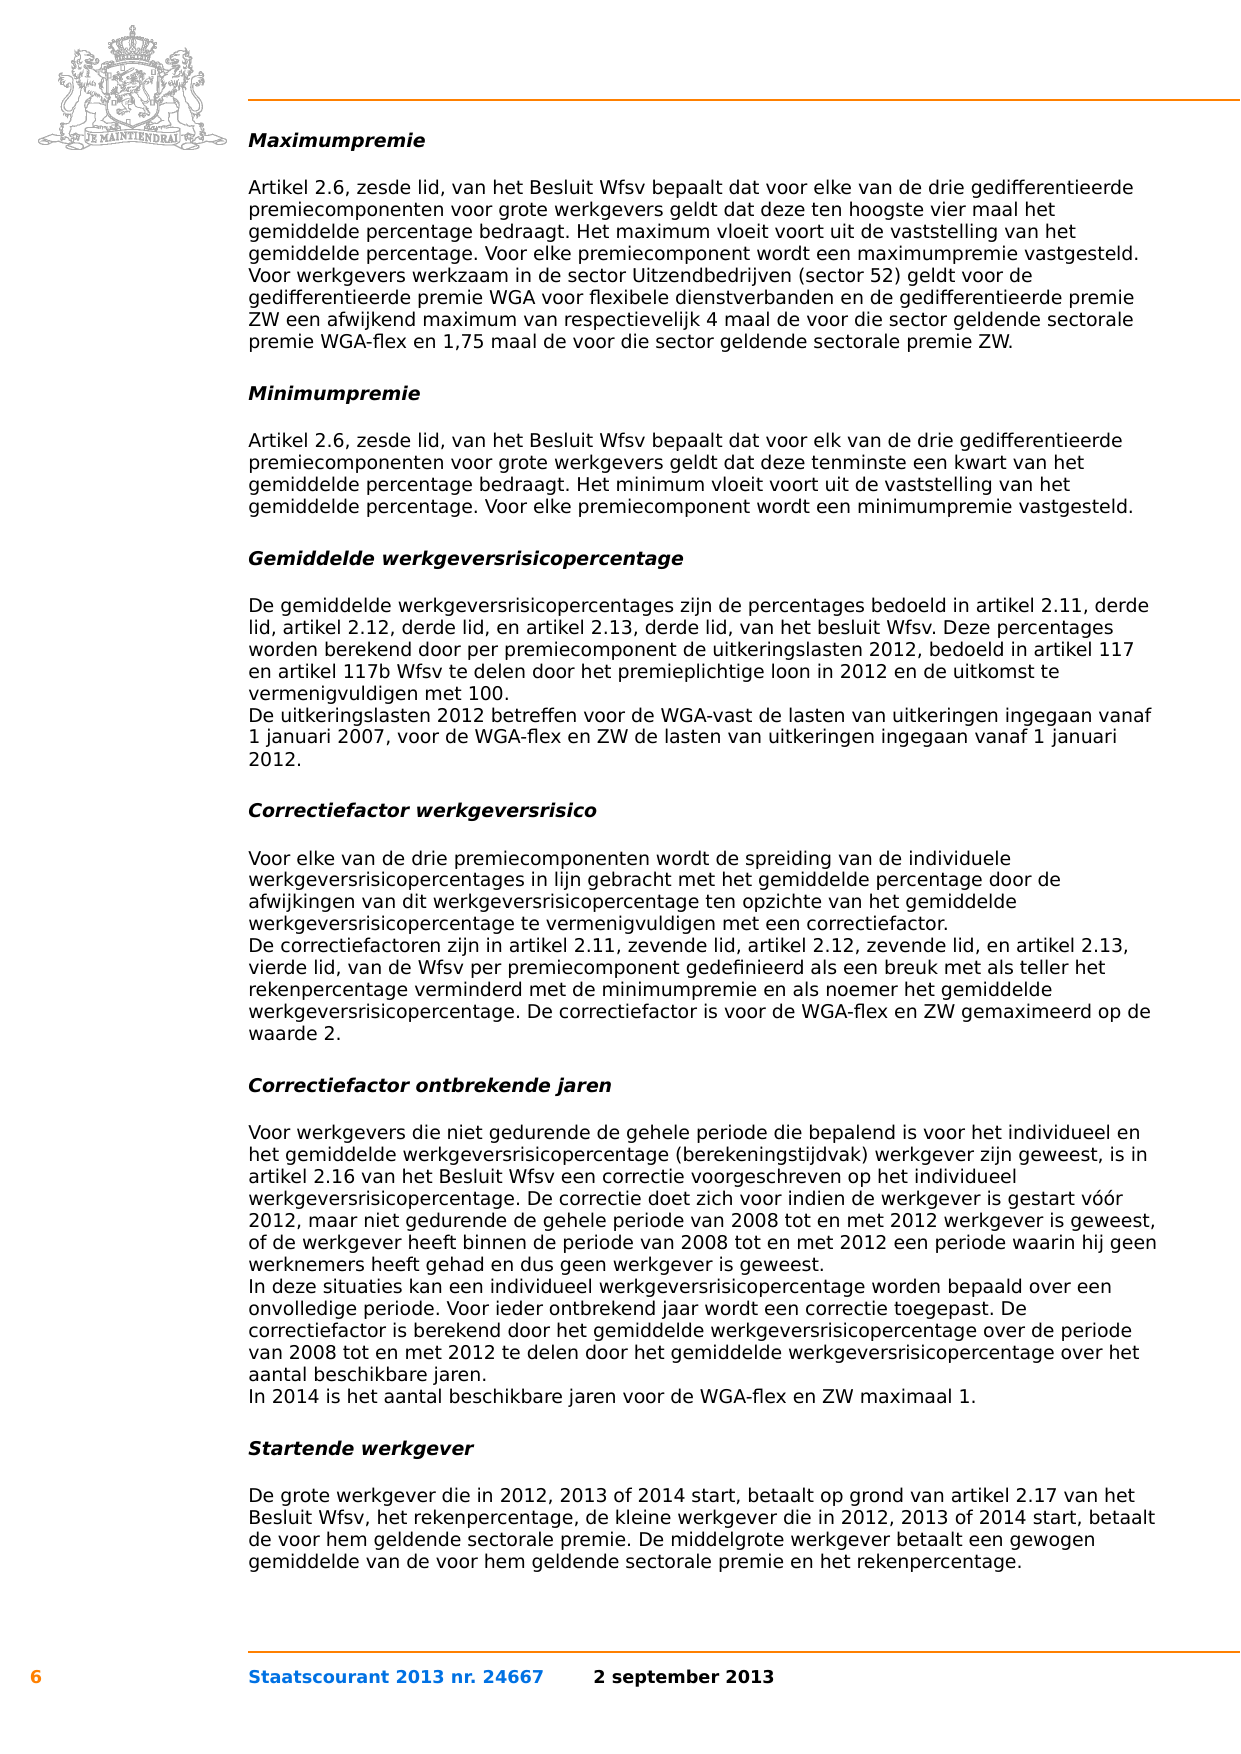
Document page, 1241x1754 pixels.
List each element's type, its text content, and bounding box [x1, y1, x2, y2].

text Voor elke van de drie premiecomponenten wordt de spreiding van de individuele werkgeversrisicopercentages in lijn gebracht met het gemiddelde percentage door de afwijkingen van dit werkgeversrisicopercentage ten opzichte van het gemiddelde werkgeversrisicopercentage te vermenigvuldigen met een correctiefactor. [248, 847, 1163, 935]
text De gemiddelde werkgeversrisicopercentages zijn de percentages bedoeld in artikel 2.11, derde lid, artikel 2.12, derde lid, en artikel 2.13, derde lid, van het besluit Wfsv. Deze percentages worden berekend door per premiecomponent de uitkeringslasten 2012, bedoeld in artikel 117 en artikel 117b Wfsv te delen door het premieplichtige loon in 2012 en de uitkomst te vermenigvuldigen met 100. [248, 594, 1163, 704]
text Artikel 2.6, zesde lid, van het Besluit Wfsv bepaalt dat voor elke van de drie gedifferentieerde premiecomponenten voor grote werkgevers geldt dat deze ten hoogste vier maal het gemiddelde percentage bedraagt. Het maximum vloeit voort uit de vaststelling van het gemiddelde percentage. Voor elke premiecomponent wordt een maximumpremie vastgesteld. [248, 177, 1163, 265]
subtitle Minimumpremie [248, 383, 1163, 405]
picture [38, 25, 227, 150]
subtitle Gemiddelde werkgeversrisicopercentage [248, 548, 1163, 569]
text Artikel 2.6, zesde lid, van het Besluit Wfsv bepaalt dat voor elk van de drie gedifferentieerde premiecomponenten voor grote werkgevers geldt dat deze tenminste een kwart van het gemiddelde percentage bedraagt. Het minimum vloeit voort uit de vaststelling van het gemiddelde percentage. Voor elke premiecomponent wordt een minimumpremie vastgesteld. [248, 430, 1163, 518]
text De correctiefactoren zijn in artikel 2.11, zevende lid, artikel 2.12, zevende lid, en artikel 2.13, vierde lid, van de Wfsv per premiecomponent gedefinieerd als een breuk met als teller het rekenpercentage verminderd met de minimumpremie en als noemer het gemiddelde werkgeversrisicopercentage. De correctiefactor is voor de WGA-flex en ZW gemaximeerd op de waarde 2. [248, 935, 1163, 1045]
subtitle Startende werkgever [248, 1438, 1163, 1460]
subtitle Maximumpremie [248, 130, 1163, 152]
subtitle Correctiefactor werkgeversrisico [248, 800, 1163, 822]
text Voor werkgevers die niet gedurende de gehele periode die bepalend is voor het individueel en het gemiddelde werkgeversrisicopercentage (berekeningstijdvak) werkgever zijn geweest, is in artikel 2.16 van het Besluit Wfsv een correctie voorgeschreven op het individueel werkgeversrisicopercentage. De correctie doet zich voor indien de werkgever is gestart vóór 2012, maar niet gedurende de gehele periode van 2008 tot en met 2012 werkgever is geweest, of de werkgever heeft binnen de periode van 2008 tot en met 2012 een periode waarin hij geen werknemers heeft gehad en dus geen werkgever is geweest. [248, 1122, 1163, 1276]
text De uitkeringslasten 2012 betreffen voor de WGA-vast de lasten van uitkeringen ingegaan vanaf 1 januari 2007, voor de WGA-flex en ZW de lasten van uitkeringen ingegaan vanaf 1 januari 2012. [248, 704, 1163, 770]
text De grote werkgever die in 2012, 2013 of 2014 start, betaalt op grond van artikel 2.17 van het Besluit Wfsv, het rekenpercentage, de kleine werkgever die in 2012, 2013 of 2014 start, betaalt de voor hem geldende sectorale premie. De middelgrote werkgever betaalt een gewogen gemiddelde van de voor hem geldende sectorale premie en het rekenpercentage. [248, 1485, 1163, 1573]
text In 2014 is het aantal beschikbare jaren voor de WGA-flex en ZW maximaal 1. [248, 1386, 1163, 1408]
text In deze situaties kan een individueel werkgeversrisicopercentage worden bepaald over een onvolledige periode. Voor ieder ontbrekend jaar wordt een correctie toegepast. De correctiefactor is berekend door het gemiddelde werkgeversrisicopercentage over de periode van 2008 tot en met 2012 te delen door het gemiddelde werkgeversrisicopercentage over het aantal beschikbare jaren. [248, 1276, 1163, 1386]
subtitle Correctiefactor ontbrekende jaren [248, 1075, 1163, 1097]
text Voor werkgevers werkzaam in de sector Uitzendbedrijven (sector 52) geldt voor de gedifferentieerde premie WGA voor flexibele dienstverbanden en de gedifferentieerde premie ZW een afwijkend maximum van respectievelijk 4 maal de voor die sector geldende sectorale premie WGA-flex en 1,75 maal de voor die sector geldende sectorale premie ZW. [248, 265, 1163, 353]
